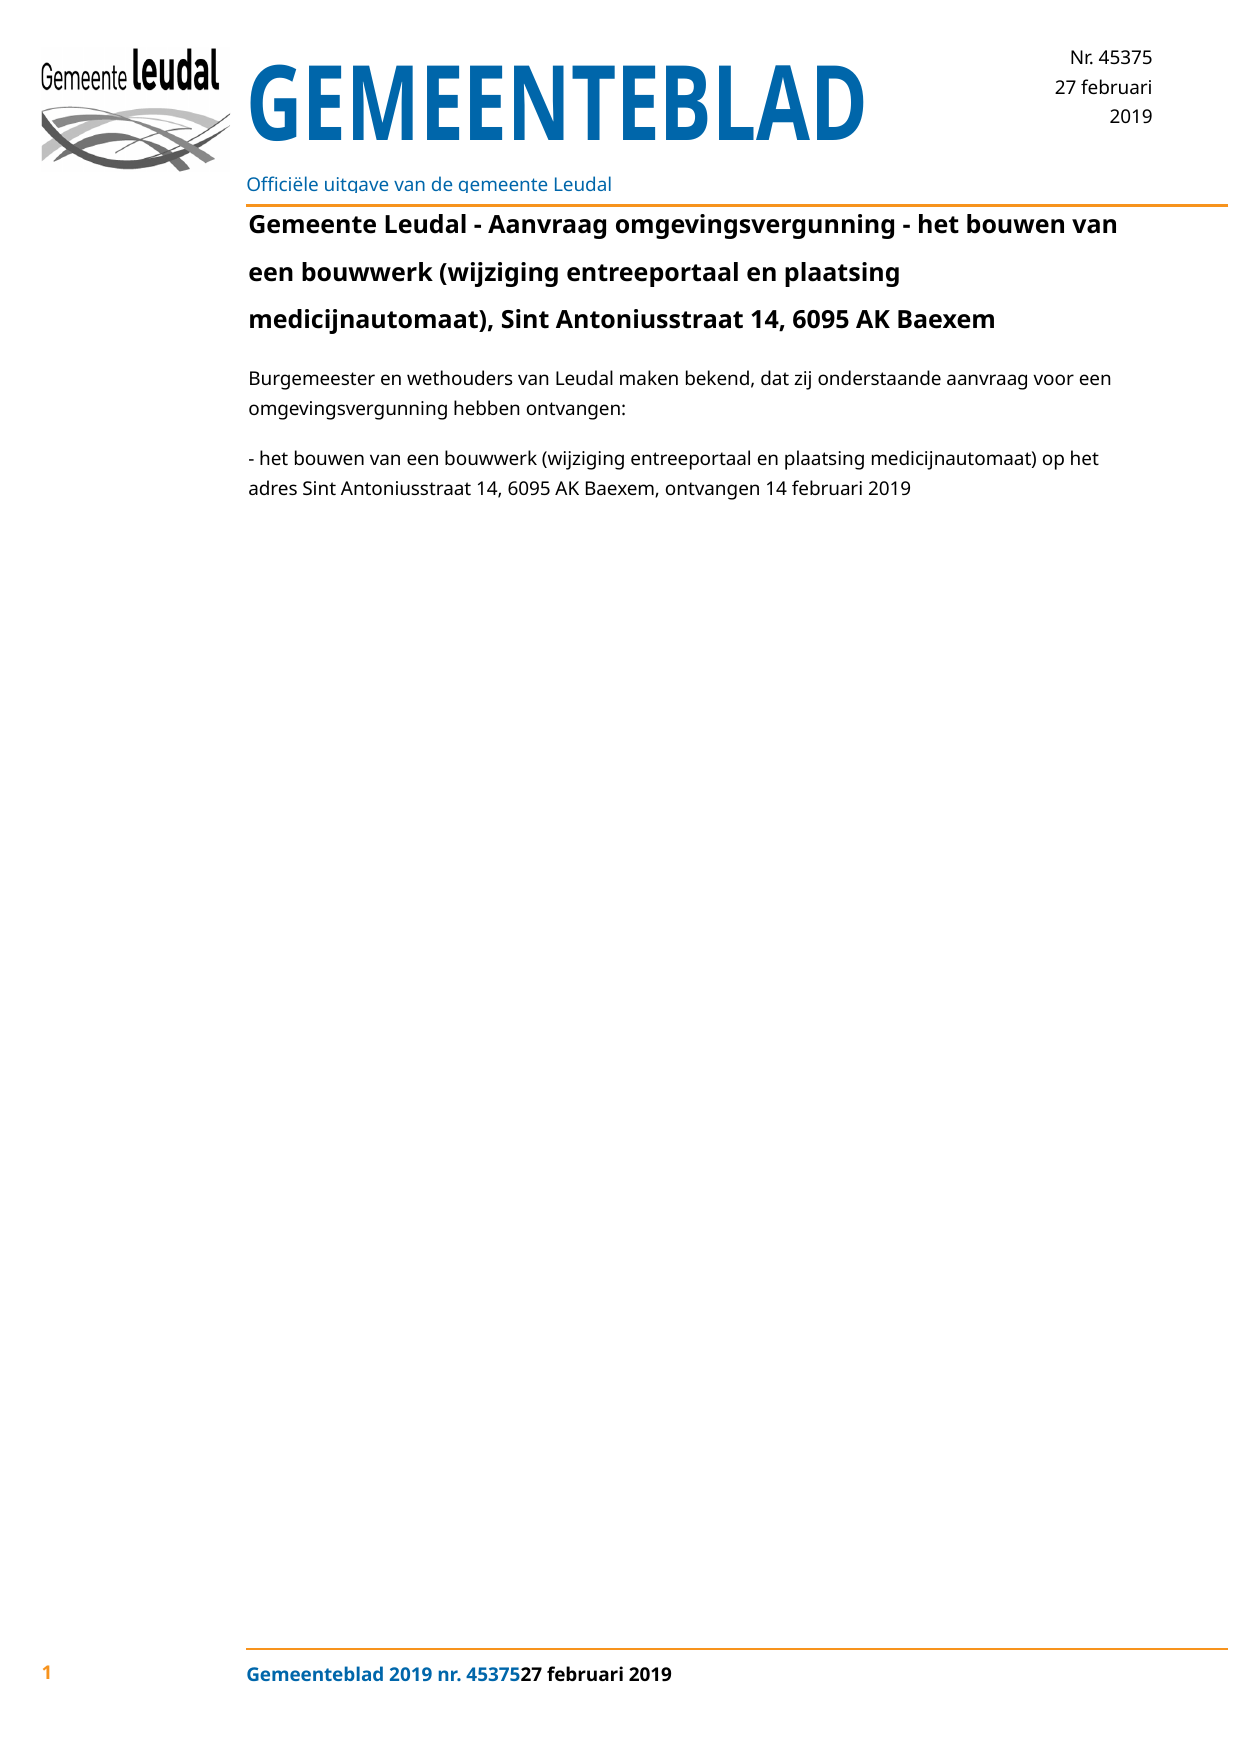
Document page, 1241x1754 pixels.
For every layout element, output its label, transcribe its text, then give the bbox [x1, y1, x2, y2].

text Burgemeester en wethouders van Leudal maken bekend, dat zij onderstaande aanvraag voor een omgevingsvergunning hebben ontvangen: [248, 366, 1152, 421]
text - het bouwen van een bouwwerk (wijziging entreeportaal en plaatsing medicijnautomaat) op het adres Sint Antoniusstraat 14, 6095 AK Baexem, ontvangen 14 februari 2019 [248, 446, 1152, 501]
text Gemeente Leudal - Aanvraag omgevingsvergunning - het bouwen van een bouwwerk (wijziging entreeportaal en plaatsing medicijnautomaat), Sint Antoniusstraat 14, 6095 AK Baexem [248, 207, 1152, 336]
picture [41, 47, 231, 172]
